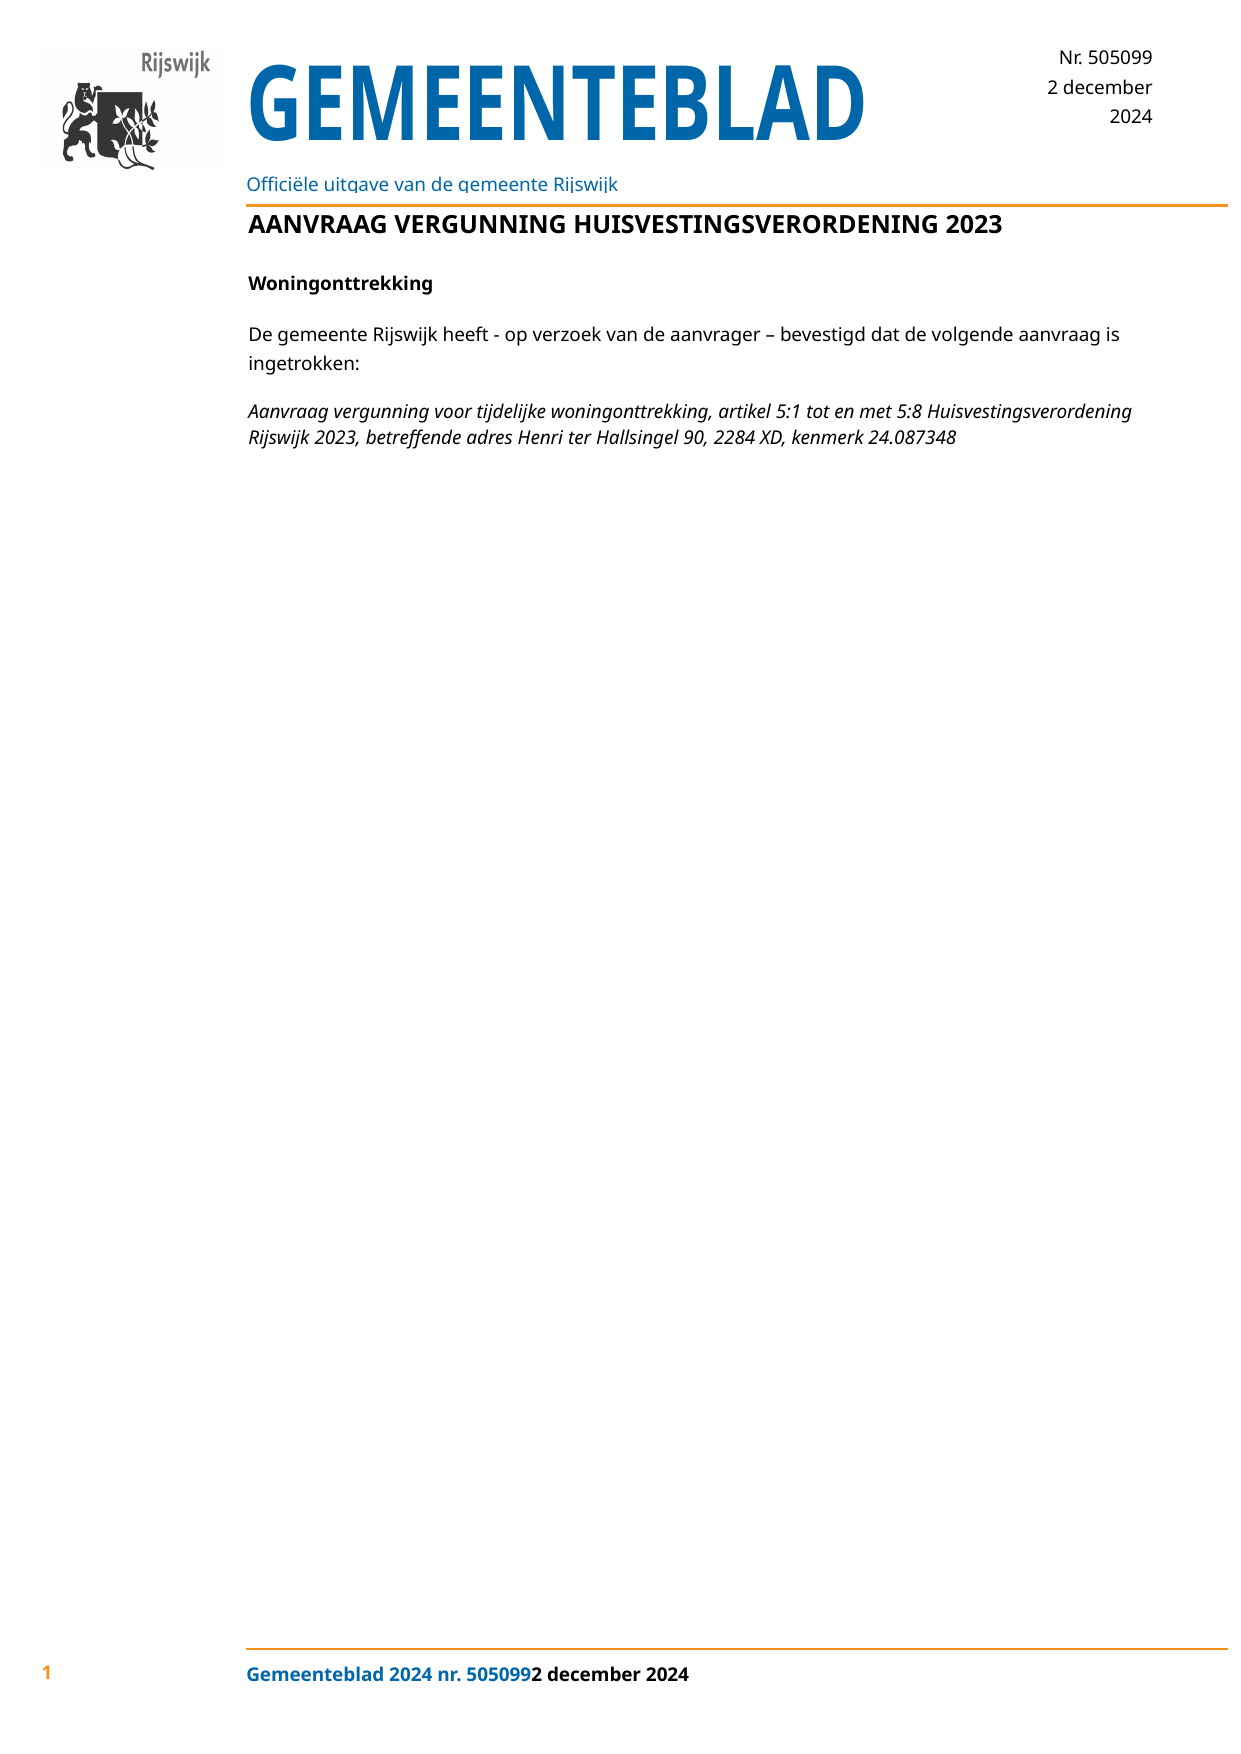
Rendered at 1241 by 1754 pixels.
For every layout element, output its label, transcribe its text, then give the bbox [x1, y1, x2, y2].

text Woningonttrekking [248, 270, 1152, 296]
text Aanvraag vergunning voor tijdelijke woningonttrekking, artikel 5:1 tot en met 5:8 Huisvestingsverordening Rijswijk 2023, betreffende adres Henri ter Hallsingel 90, 2284 XD, kenmerk 24.087348 [248, 398, 1152, 449]
text AANVRAAG VERGUNNING HUISVESTINGSVERORDENING 2023 [248, 207, 1152, 241]
text De gemeente Rijswijk heeft - op verzoek van de aanvrager – bevestigd dat de volgende aanvraag is ingetrokken: [248, 321, 1152, 376]
picture [41, 47, 231, 172]
